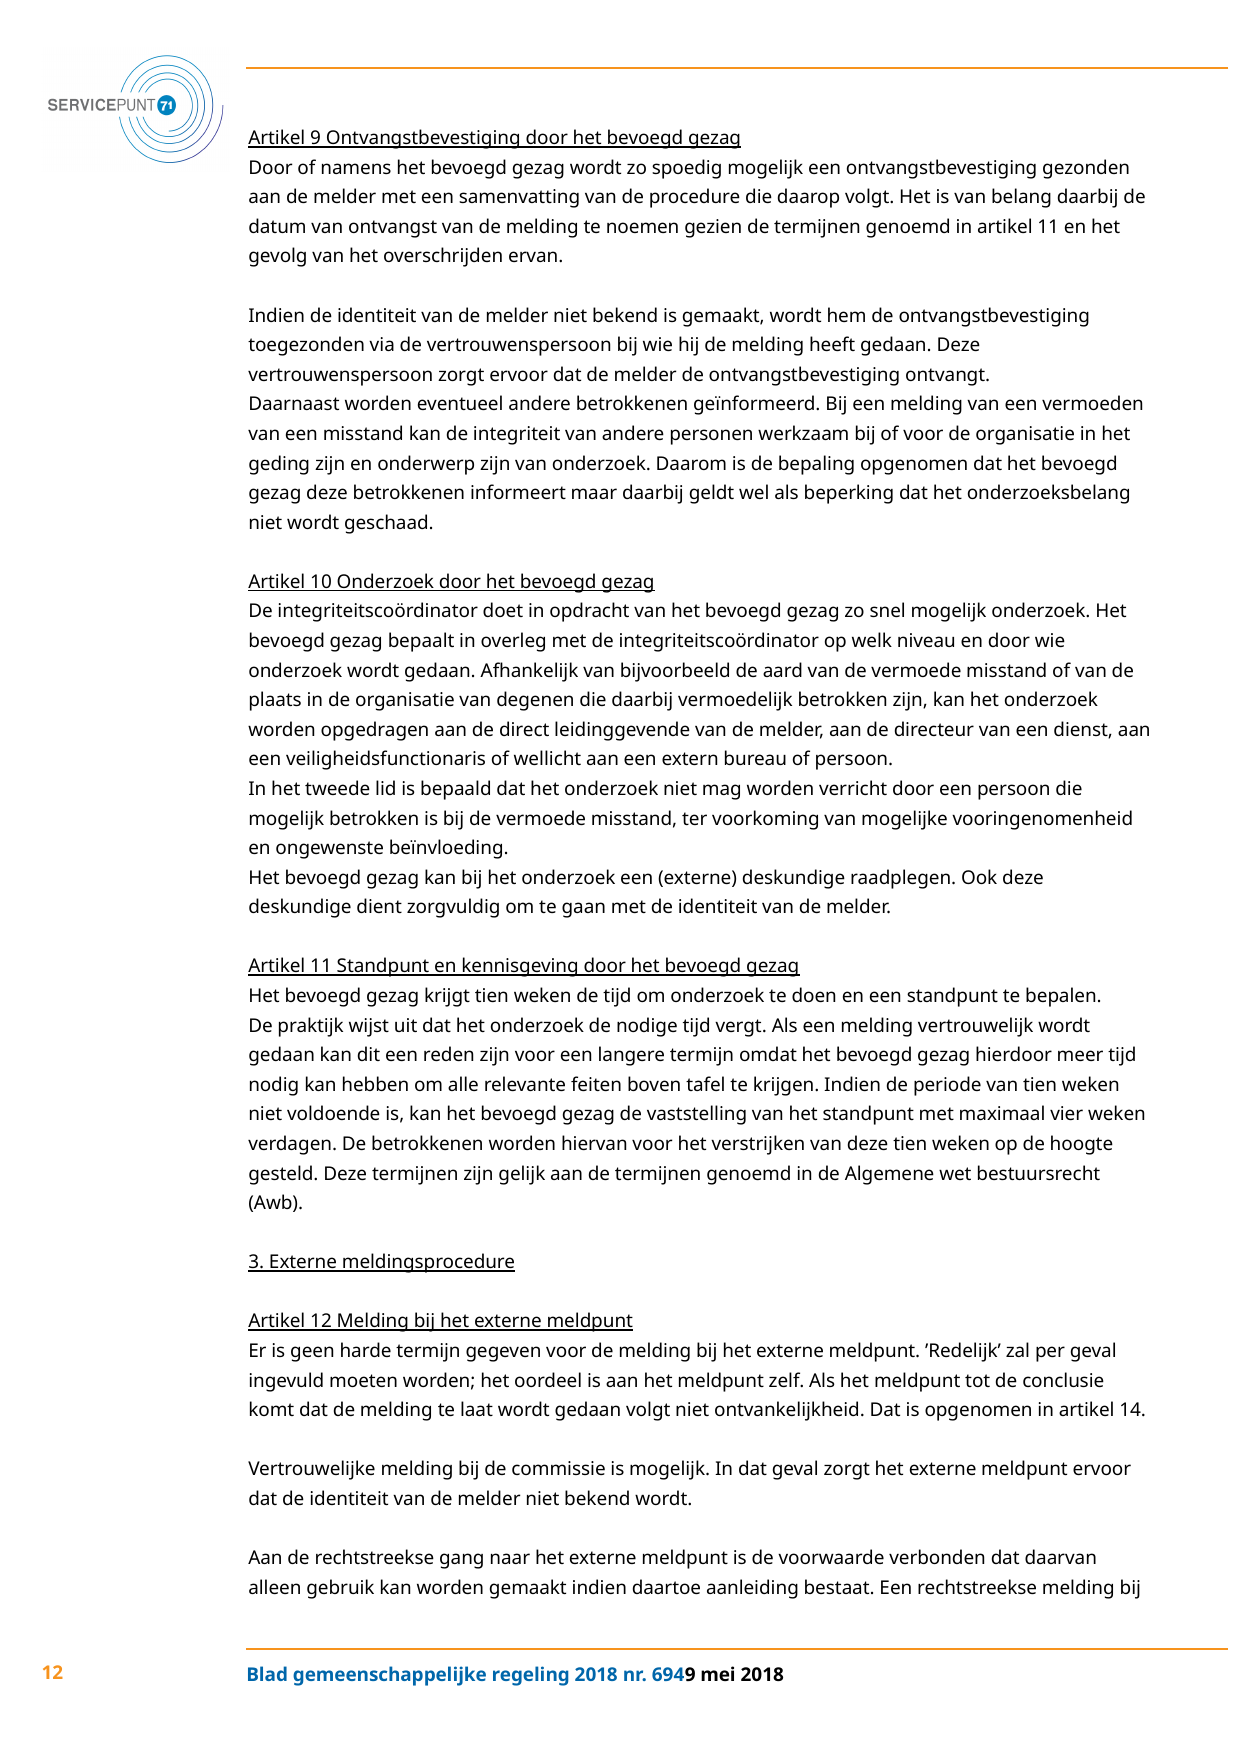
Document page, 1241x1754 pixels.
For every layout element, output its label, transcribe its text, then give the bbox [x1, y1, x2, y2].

text Het bevoegd gezag krijgt tien weken de tijd om onderzoek te doen en een standpunt te bepalen. [248, 982, 1152, 1008]
text Aan de rechtstreekse gang naar het externe meldpunt is de voorwaarde verbonden dat daarvan alleen gebruik kan worden gemaakt indien daartoe aanleiding bestaat. Een rechtstreekse melding bij [248, 1544, 1152, 1600]
text Door of namens het bevoegd gezag wordt zo spoedig mogelijk een ontvangstbevestiging gezonden aan de melder met een samenvatting van de procedure die daarop volgt. Het is van belang daarbij de datum van ontvangst van de melding te noemen gezien de termijnen genoemd in artikel 11 en het gevolg van het overschrijden ervan. [248, 154, 1152, 268]
text Artikel 10 Onderzoek door het bevoegd gezag [248, 568, 1152, 594]
picture [41, 47, 231, 172]
text Daarnaast worden eventueel andere betrokkenen geïnformeerd. Bij een melding van een vermoeden van een misstand kan de integriteit van andere personen werkzaam bij of voor de organisatie in het geding zijn en onderwerp zijn van onderzoek. Daarom is de bepaling opgenomen dat het bevoegd gezag deze betrokkenen informeert maar daarbij geldt wel als beperking dat het onderzoeksbelang niet wordt geschaad. [248, 391, 1152, 535]
text De praktijk wijst uit dat het onderzoek de nodige tijd vergt. Als een melding vertrouwelijk wordt gedaan kan dit een reden zijn voor een langere termijn omdat het bevoegd gezag hierdoor meer tijd nodig kan hebben om alle relevante feiten boven tafel te krijgen. Indien de periode van tien weken niet voldoende is, kan het bevoegd gezag de vaststelling van het standpunt met maximaal vier weken verdagen. De betrokkenen worden hiervan voor het verstrijken van deze tien weken op de hoogte gesteld. Deze termijnen zijn gelijk aan de termijnen genoemd in de Algemene wet bestuursrecht (Awb). [248, 1012, 1152, 1215]
text Vertrouwelijke melding bij de commissie is mogelijk. In dat geval zorgt het externe meldpunt ervoor dat de identiteit van de melder niet bekend wordt. [248, 1456, 1152, 1511]
text In het tweede lid is bepaald dat het onderzoek niet mag worden verricht door een persoon die mogelijk betrokken is bij de vermoede misstand, ter voorkoming van mogelijke vooringenomenheid en ongewenste beïnvloeding. [248, 775, 1152, 860]
text Het bevoegd gezag kan bij het onderzoek een (externe) deskundige raadplegen. Ook deze deskundige dient zorgvuldig om te gaan met de identiteit van de melder. [248, 864, 1152, 919]
text Artikel 12 Melding bij het externe meldpunt [248, 1308, 1152, 1333]
text Artikel 9 Ontvangstbevestiging door het bevoegd gezag [248, 124, 1152, 150]
text Indien de identiteit van de melder niet bekend is gemaakt, wordt hem de ontvangstbevestiging toegezonden via de vertrouwenspersoon bij wie hij de melding heeft gedaan. Deze vertrouwenspersoon zorgt ervoor dat de melder de ontvangstbevestiging ontvangt. [248, 302, 1152, 387]
text 3. Externe meldingsprocedure [248, 1248, 1152, 1274]
text De integriteitscoördinator doet in opdracht van het bevoegd gezag zo snel mogelijk onderzoek. Het bevoegd gezag bepaalt in overleg met de integriteitscoördinator op welk niveau en door wie onderzoek wordt gedaan. Afhankelijk van bijvoorbeeld de aard van de vermoede misstand of van de plaats in de organisatie van degenen die daarbij vermoedelijk betrokken zijn, kan het onderzoek worden opgedragen aan de direct leidinggevende van de melder, aan de directeur van een dienst, aan een veiligheidsfunctionaris of wellicht aan een extern bureau of persoon. [248, 598, 1152, 771]
text Artikel 11 Standpunt en kennisgeving door het bevoegd gezag [248, 953, 1152, 978]
text Er is geen harde termijn gegeven voor de melding bij het externe meldpunt. ’Redelijk’ zal per geval ingevuld moeten worden; het oordeel is aan het meldpunt zelf. Als het meldpunt tot de conclusie komt dat de melding te laat wordt gedaan volgt niet ontvankelijkheid. Dat is opgenomen in artikel 14. [248, 1337, 1152, 1422]
